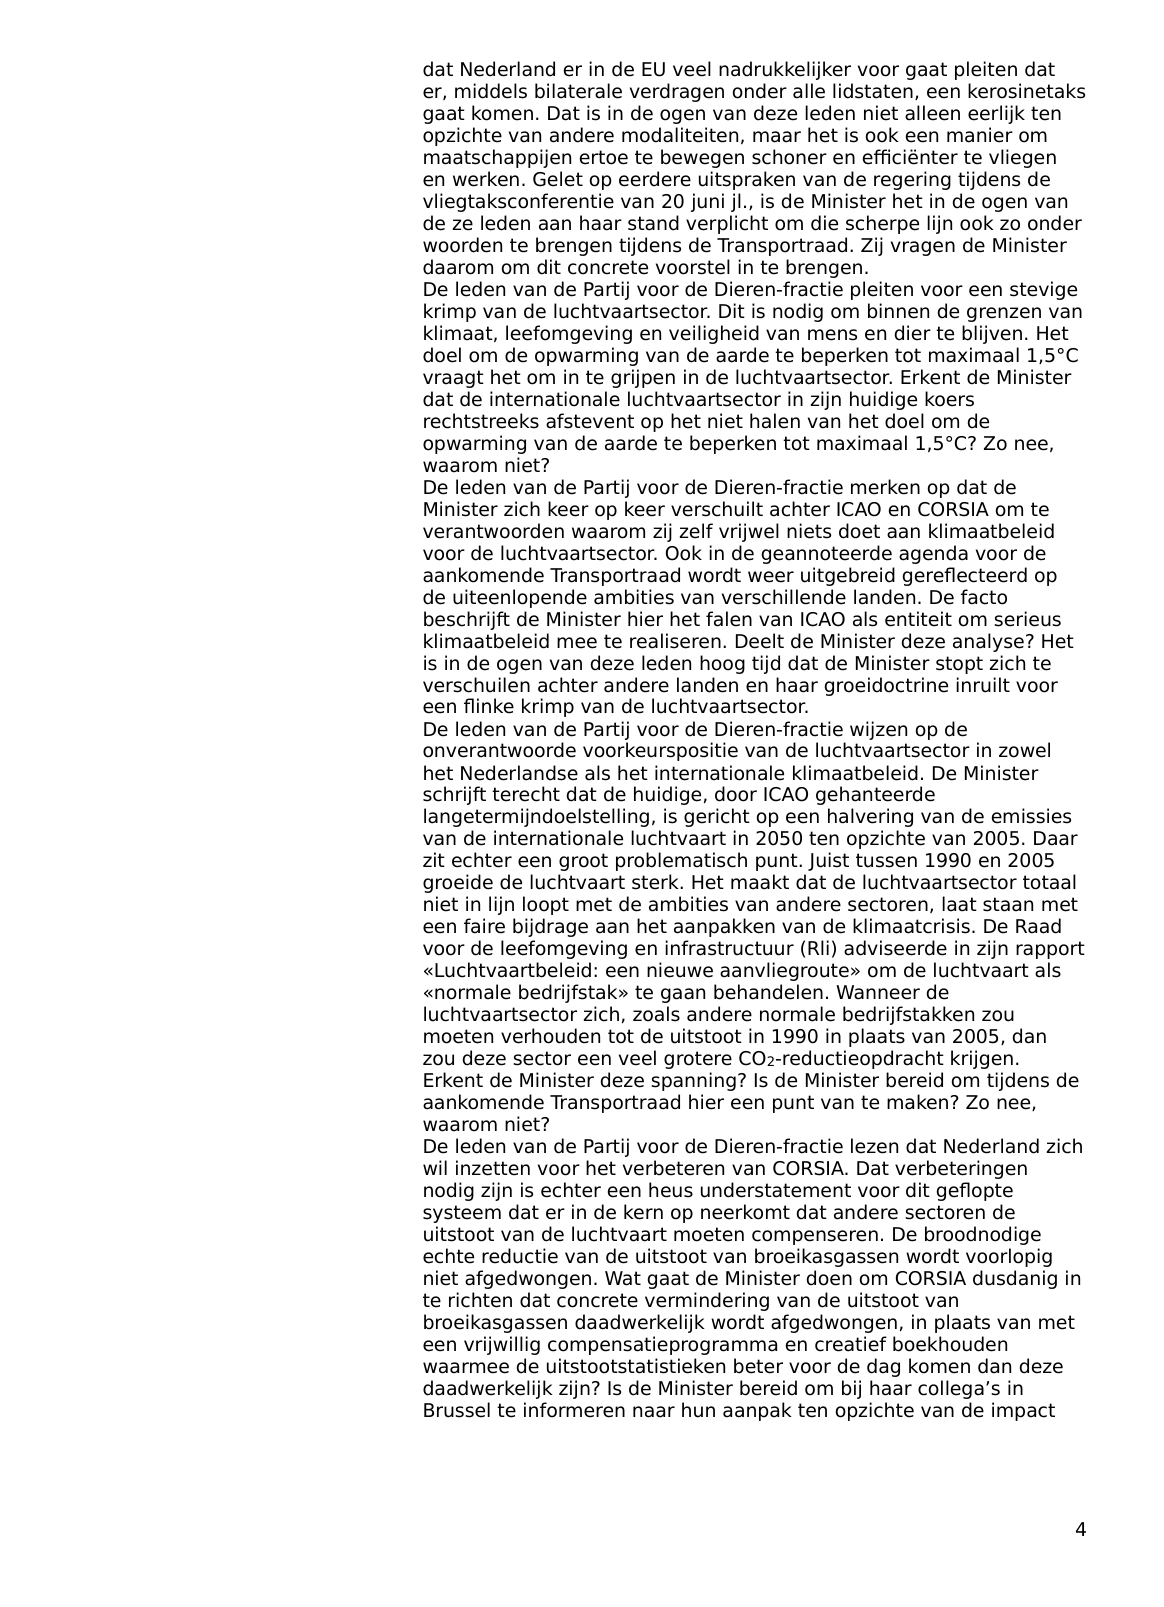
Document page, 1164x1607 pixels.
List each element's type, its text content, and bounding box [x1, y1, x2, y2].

text De leden van de Partij voor de Dieren-fractie pleiten voor een stevige krimp van de luchtvaartsector. Dit is nodig om binnen de grenzen van klimaat, leefomgeving en veiligheid van mens en dier te blijven. Het doel om de opwarming van de aarde te beperken tot maximaal 1,5°C vraagt het om in te grijpen in de luchtvaartsector. Erkent de Minister dat de internationale luchtvaartsector in zijn huidige koers rechtstreeks afstevent op het niet halen van het doel om de opwarming van de aarde te beperken tot maximaal 1,5°C? Zo nee, waarom niet? [422, 279, 1087, 477]
text De leden van de Partij voor de Dieren-fractie wijzen op de onverantwoorde voorkeurspositie van de luchtvaartsector in zowel het Nederlandse als het internationale klimaatbeleid. De Minister schrijft terecht dat de huidige, door ICAO gehanteerde langetermijndoelstelling, is gericht op een halvering van de emissies van de internationale luchtvaart in 2050 ten opzichte van 2005. Daar zit echter een groot problematisch punt. Juist tussen 1990 en 2005 groeide de luchtvaart sterk. Het maakt dat de luchtvaartsector totaal niet in lijn loopt met de ambities van andere sectoren, laat staan met een faire bijdrage aan het aanpakken van de klimaatcrisis. De Raad voor de leefomgeving en infrastructuur (Rli) adviseerde in zijn rapport «Luchtvaartbeleid: een nieuwe aanvliegroute» om de luchtvaart als «normale bedrijfstak» te gaan behandelen. Wanneer de luchtvaartsector zich, zoals andere normale bedrijfstakken zou moeten verhouden tot de uitstoot in 1990 in plaats van 2005, dan zou deze sector een veel grotere CO2-reductieopdracht krijgen. Erkent de Minister deze spanning? Is de Minister bereid om tijdens de aankomende Transportraad hier een punt van te maken? Zo nee, waarom niet? [422, 718, 1087, 1136]
text De leden van de Partij voor de Dieren-fractie lezen dat Nederland zich wil inzetten voor het verbeteren van CORSIA. Dat verbeteringen nodig zijn is echter een heus understatement voor dit geflopte systeem dat er in de kern op neerkomt dat andere sectoren de uitstoot van de luchtvaart moeten compenseren. De broodnodige echte reductie van de uitstoot van broeikasgassen wordt voorlopig niet afgedwongen. Wat gaat de Minister doen om CORSIA dusdanig in te richten dat concrete vermindering van de uitstoot van broeikasgassen daadwerkelijk wordt afgedwongen, in plaats van met een vrijwillig compensatieprogramma en creatief boekhouden waarmee de uitstootstatistieken beter voor de dag komen dan deze daadwerkelijk zijn? Is de Minister bereid om bij haar collega’s in Brussel te informeren naar hun aanpak ten opzichte van de impact [422, 1136, 1087, 1422]
text De leden van de Partij voor de Dieren-fractie merken op dat de Minister zich keer op keer verschuilt achter ICAO en CORSIA om te verantwoorden waarom zij zelf vrijwel niets doet aan klimaatbeleid voor de luchtvaartsector. Ook in de geannoteerde agenda voor de aankomende Transportraad wordt weer uitgebreid gereflecteerd op de uiteenlopende ambities van verschillende landen. De facto beschrijft de Minister hier het falen van ICAO als entiteit om serieus klimaatbeleid mee te realiseren. Deelt de Minister deze analyse? Het is in de ogen van deze leden hoog tijd dat de Minister stopt zich te verschuilen achter andere landen en haar groeidoctrine inruilt voor een flinke krimp van de luchtvaartsector. [422, 477, 1087, 718]
text dat Nederland er in de EU veel nadrukkelijker voor gaat pleiten dat er, middels bilaterale verdragen onder alle lidstaten, een kerosinetaks gaat komen. Dat is in de ogen van deze leden niet alleen eerlijk ten opzichte van andere modaliteiten, maar het is ook een manier om maatschappijen ertoe te bewegen schoner en efficiënter te vliegen en werken. Gelet op eerdere uitspraken van de regering tijdens de vliegtaksconferentie van 20 juni jl., is de Minister het in de ogen van de ze leden aan haar stand verplicht om die scherpe lijn ook zo onder woorden te brengen tijdens de Transportraad. Zij vragen de Minister daarom om dit concrete voorstel in te brengen. [422, 59, 1087, 279]
